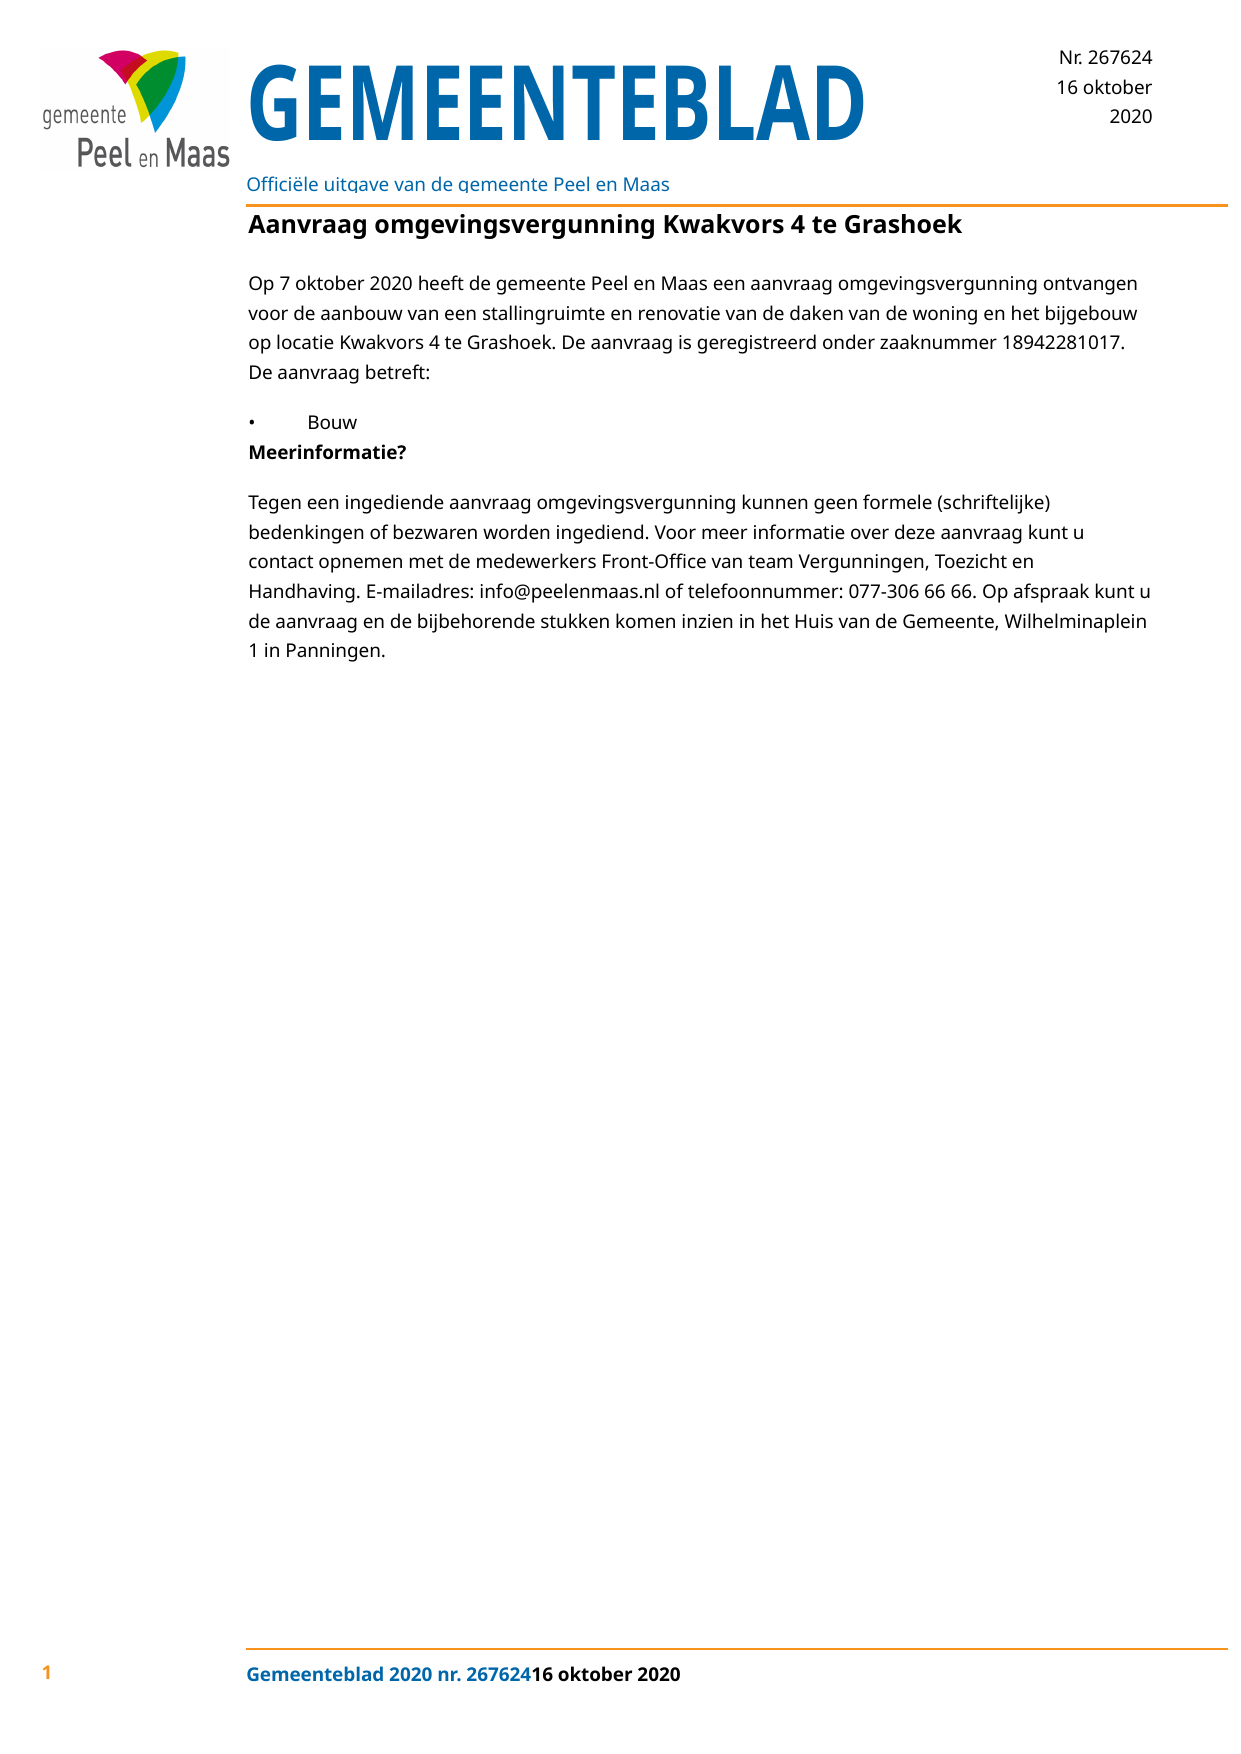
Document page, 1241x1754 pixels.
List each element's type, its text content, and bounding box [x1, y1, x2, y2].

list Bouw [248, 409, 1152, 435]
text Tegen een ingediende aanvraag omgevingsvergunning kunnen geen formele (schriftelijke) bedenkingen of bezwaren worden ingediend. Voor meer informatie over deze aanvraag kunt u contact opnemen met de medewerkers Front-Office van team Vergunningen, Toezicht en Handhaving. E-mailadres: info@peelenmaas.nl of telefoonnummer: 077-306 66 66. Op afspraak kunt u de aanvraag en de bijbehorende stukken komen inzien in het Huis van de Gemeente, Wilhelminaplein 1 in Panningen. [248, 489, 1152, 663]
picture [41, 47, 231, 172]
text Aanvraag omgevingsvergunning Kwakvors 4 te Grashoek [248, 207, 1152, 241]
text Op 7 oktober 2020 heeft de gemeente Peel en Maas een aanvraag omgevingsvergunning ontvangen voor de aanbouw van een stallingruimte en renovatie van de daken van de woning en het bijgebouw op locatie Kwakvors 4 te Grashoek. De aanvraag is geregistreerd onder zaaknummer 18942281017. De aanvraag betreft: [248, 270, 1152, 385]
text Meerinformatie? [248, 439, 1152, 465]
